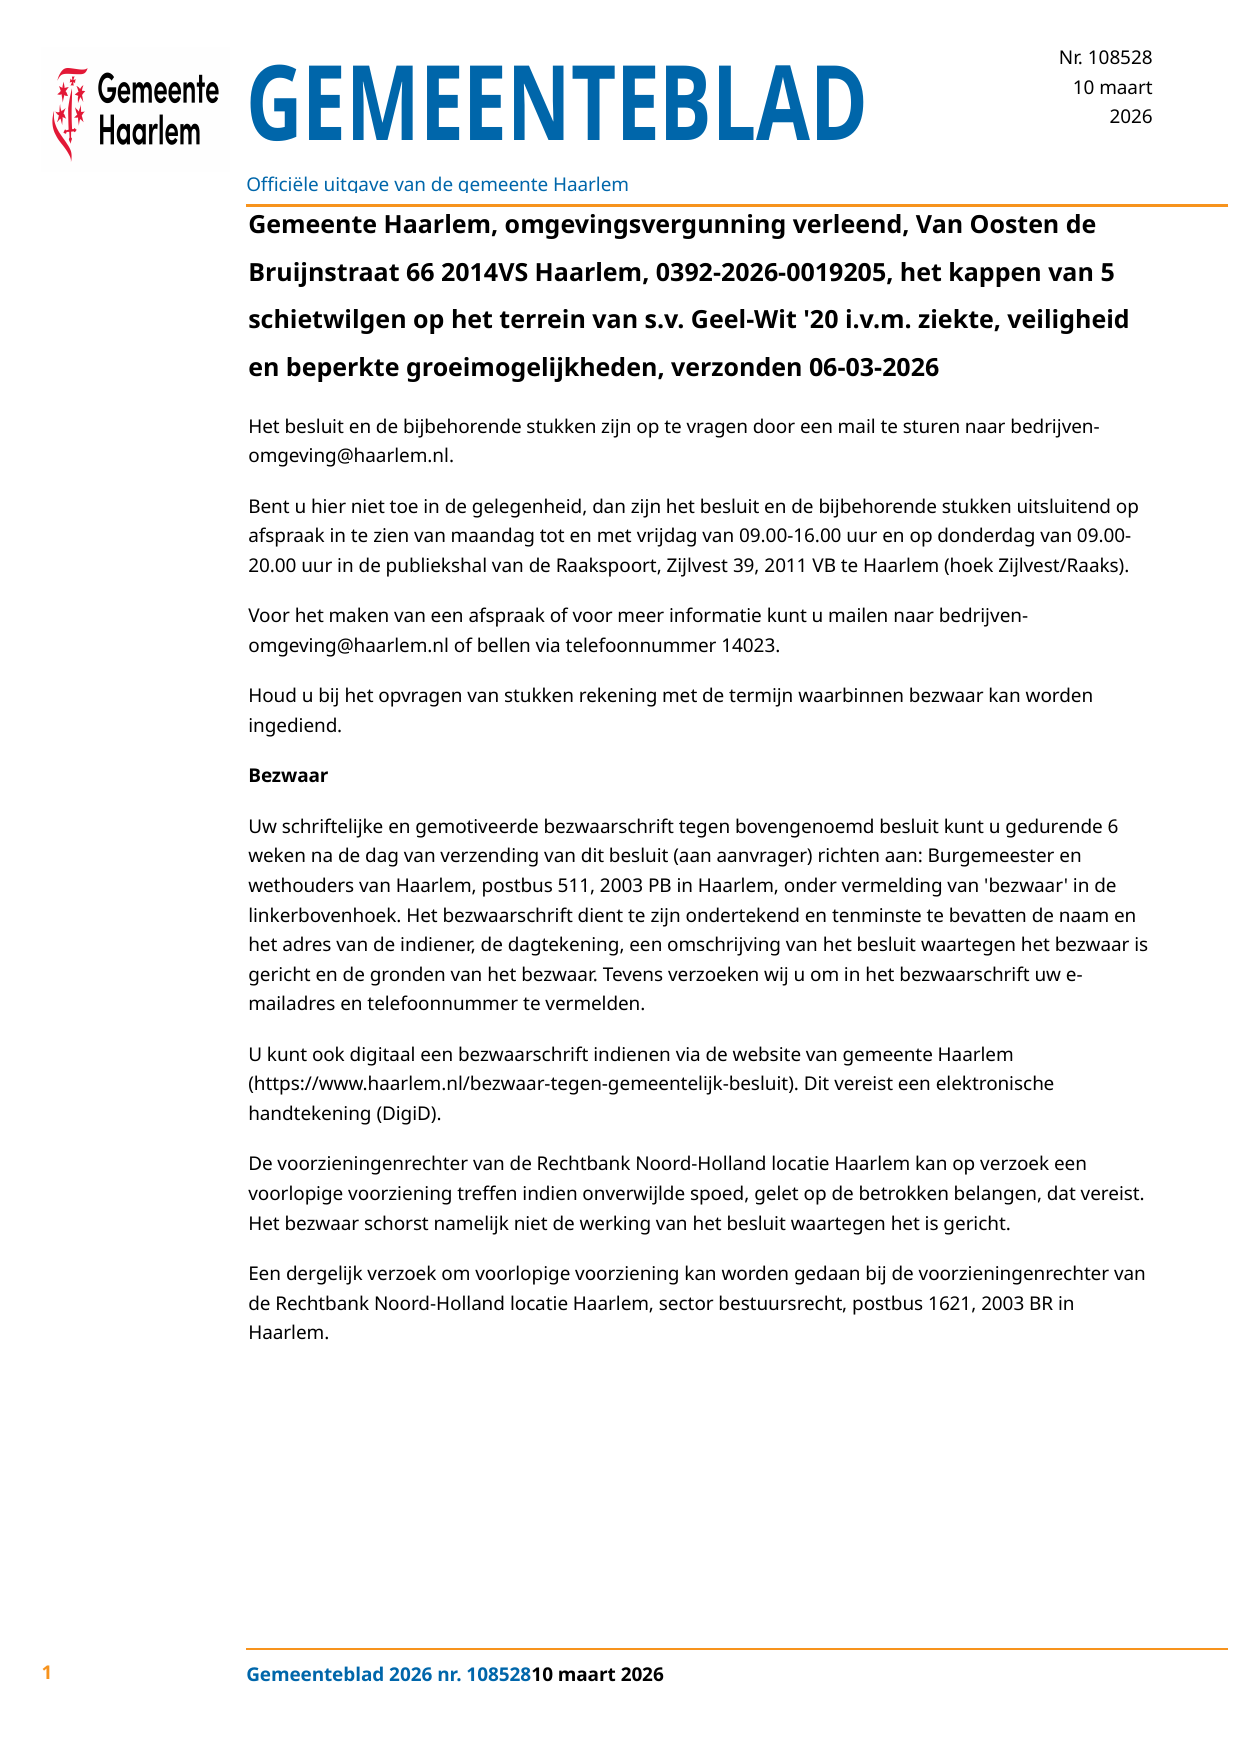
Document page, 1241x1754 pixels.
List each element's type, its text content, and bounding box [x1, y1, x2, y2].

text Uw schriftelijke en gemotiveerde bezwaarschrift tegen bovengenoemd besluit kunt u gedurende 6 weken na de dag van verzending van dit besluit (aan aanvrager) richten aan: Burgemeester en wethouders van Haarlem, postbus 511, 2003 PB in Haarlem, onder vermelding van 'bezwaar' in de linkerbovenhoek. Het bezwaarschrift dient te zijn ondertekend en tenminste te bevatten de naam en het adres van de indiener, de dagtekening, een omschrijving van het besluit waartegen het bezwaar is gericht en de gronden van het bezwaar. Tevens verzoeken wij u om in het bezwaarschrift uw e-mailadres en telefoonnummer te vermelden. [248, 813, 1152, 1016]
text Bezwaar [248, 763, 1152, 788]
text Voor het maken van een afspraak of voor meer informatie kunt u mailen naar bedrijven-omgeving@haarlem.nl of bellen via telefoonnummer 14023. [248, 603, 1152, 658]
text Een dergelijk verzoek om voorlopige voorziening kan worden gedaan bij de voorzieningenrechter van de Rechtbank Noord-Holland locatie Haarlem, sector bestuursrecht, postbus 1621, 2003 BR in Haarlem. [248, 1260, 1152, 1345]
text Het besluit en de bijbehorende stukken zijn op te vragen door een mail te sturen naar bedrijven-omgeving@haarlem.nl. [248, 413, 1152, 468]
picture [41, 47, 231, 172]
text Houd u bij het opvragen van stukken rekening met de termijn waarbinnen bezwaar kan worden ingediend. [248, 683, 1152, 738]
text U kunt ook digitaal een bezwaarschrift indienen via de website van gemeente Haarlem (https://www.haarlem.nl/bezwaar-tegen-gemeentelijk-besluit). Dit vereist een elektronische handtekening (DigiD). [248, 1041, 1152, 1126]
text De voorzieningenrechter van de Rechtbank Noord-Holland locatie Haarlem kan op verzoek een voorlopige voorziening treffen indien onverwijlde spoed, gelet op de betrokken belangen, dat vereist. Het bezwaar schorst namelijk niet de werking van het besluit waartegen het is gericht. [248, 1151, 1152, 1236]
text Bent u hier niet toe in de gelegenheid, dan zijn het besluit en de bijbehorende stukken uitsluitend op afspraak in te zien van maandag tot en met vrijdag van 09.00-16.00 uur en op donderdag van 09.00-20.00 uur in de publiekshal van de Raakspoort, Zijlvest 39, 2011 VB te Haarlem (hoek Zijlvest/Raaks). [248, 493, 1152, 578]
text Gemeente Haarlem, omgevingsvergunning verleend, Van Oosten de Bruijnstraat 66 2014VS Haarlem, 0392-2026-0019205, het kappen van 5 schietwilgen op het terrein van s.v. Geel-Wit '20 i.v.m. ziekte, veiligheid en beperkte groeimogelijkheden, verzonden 06-03-2026 [248, 207, 1152, 384]
